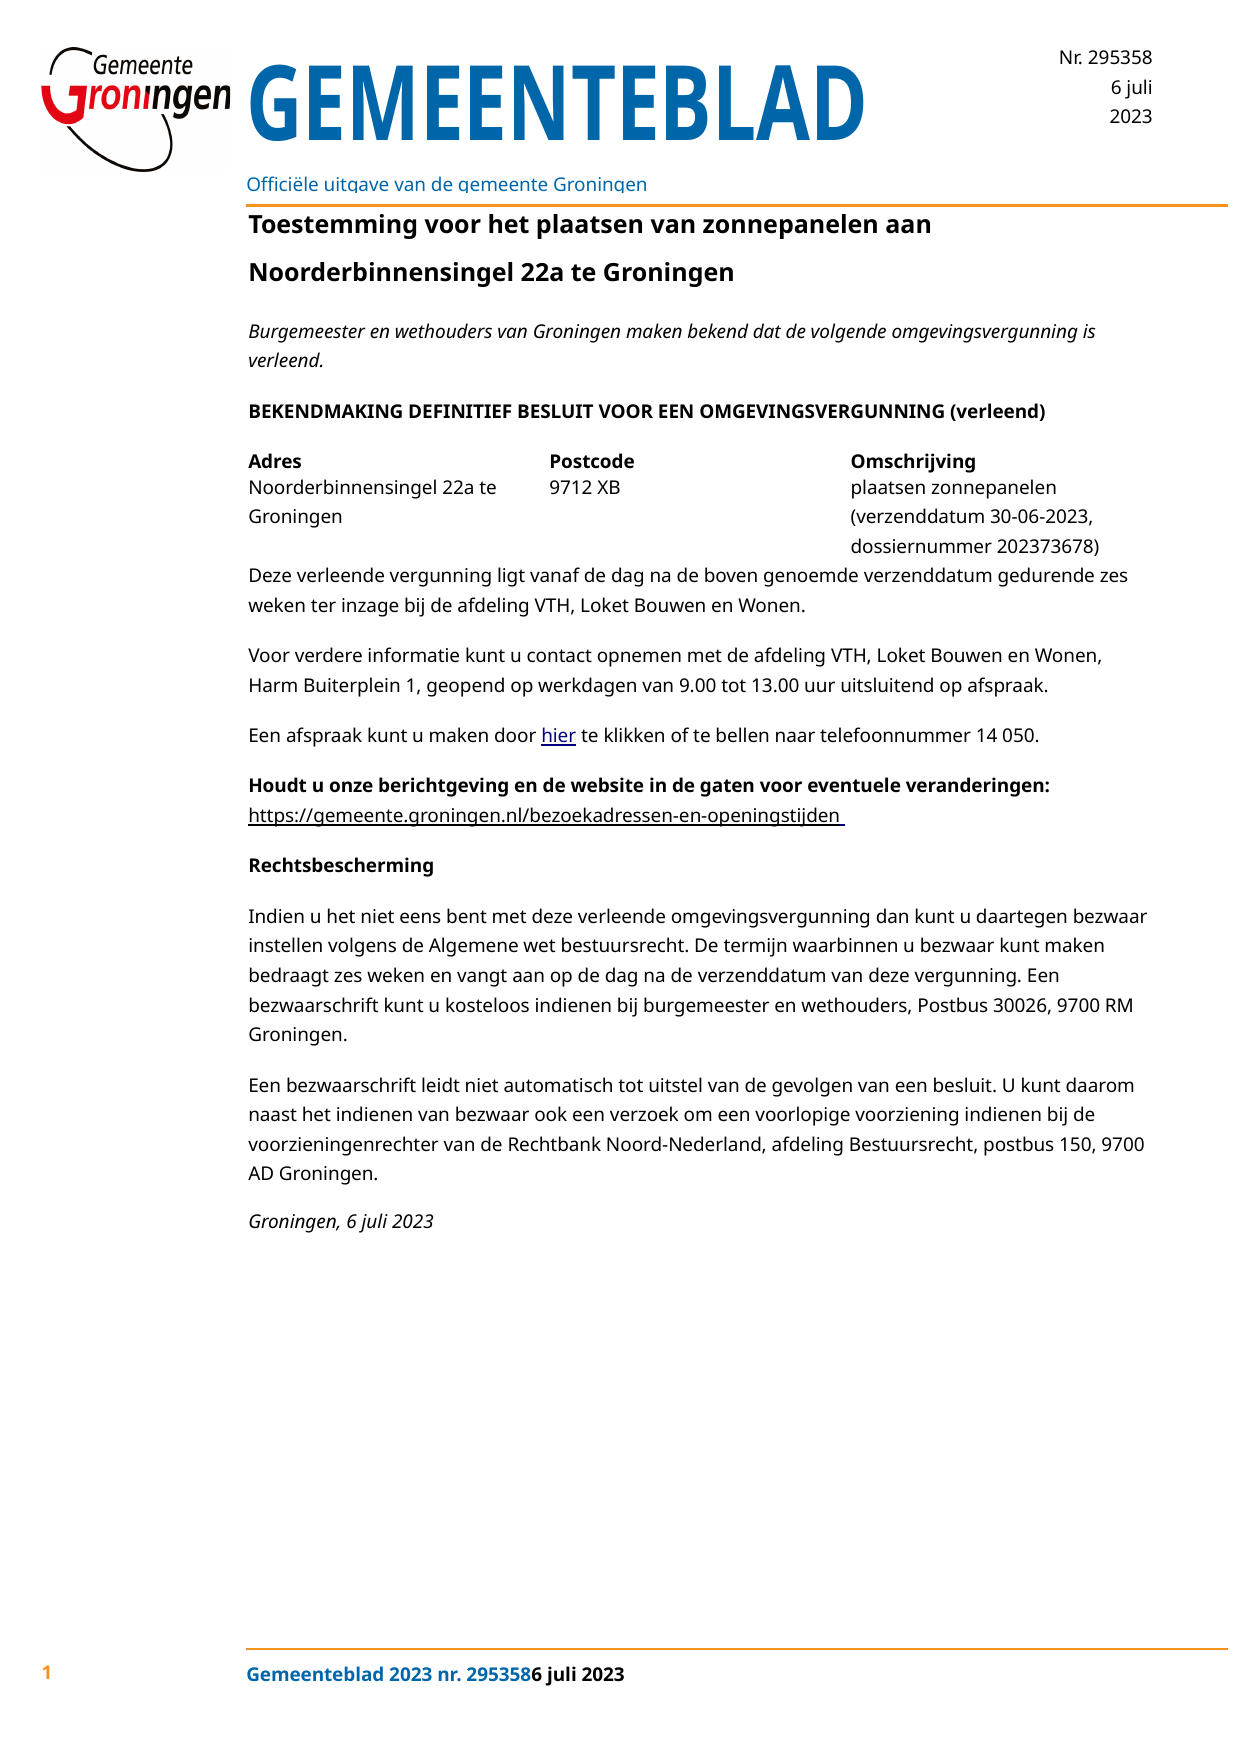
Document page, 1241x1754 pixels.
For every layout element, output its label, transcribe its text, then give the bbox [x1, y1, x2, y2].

text Groningen, 6 juli 2023 [248, 1208, 1152, 1234]
table_header Postcode [549, 449, 850, 474]
table_cell 9712 XB [549, 474, 850, 559]
text Rechtsbescherming [248, 853, 1152, 878]
text Een bezwaarschrift leidt niet automatisch tot uitstel van de gevolgen van een besluit. U kunt daarom naast het indienen van bezwaar ook een verzoek om een voorlopige voorziening indienen bij de voorzieningenrechter van de Rechtbank Noord-Nederland, afdeling Bestuursrecht, postbus 150, 9700 AD Groningen. [248, 1072, 1152, 1186]
text Houdt u onze berichtgeving en de website in de gaten voor eventuele veranderingen: https://gemeente.groningen.nl/bezoekadressen-en-openingstijden [248, 773, 1152, 828]
table_cell Noorderbinnensingel 22a te Groningen [248, 474, 549, 559]
text BEKENDMAKING DEFINITIEF BESLUIT VOOR EEN OMGEVINGSVERGUNNING (verleend) [248, 398, 1152, 424]
text Deze verleende vergunning ligt vanaf de dag na de boven genoemde verzenddatum gedurende zes weken ter inzage bij de afdeling VTH, Loket Bouwen en Wonen. [248, 562, 1152, 618]
table_cell plaatsen zonnepanelen (verzenddatum 30-06-2023, dossiernummer 202373678) [850, 474, 1152, 559]
text Indien u het niet eens bent met deze verleende omgevingsvergunning dan kunt u daartegen bezwaar instellen volgens de Algemene wet bestuursrecht. De termijn waarbinnen u bezwaar kunt maken bedraagt zes weken en vangt aan op de dag na de verzenddatum van deze vergunning. Een bezwaarschrift kunt u kosteloos indienen bij burgemeester en wethouders, Postbus 30026, 9700 RM Groningen. [248, 903, 1152, 1047]
table_header Adres [248, 449, 549, 474]
text Voor verdere informatie kunt u contact opnemen met de afdeling VTH, Loket Bouwen en Wonen, Harm Buiterplein 1, geopend op werkdagen van 9.00 tot 13.00 uur uitsluitend op afspraak. [248, 642, 1152, 698]
text Burgemeester en wethouders van Groningen maken bekend dat de volgende omgevingsvergunning is verleend. [248, 318, 1152, 373]
text Een afspraak kunt u maken door hier te klikken of te bellen naar telefoonnummer 14 050. [248, 722, 1152, 748]
text Toestemming voor het plaatsen van zonnepanelen aan Noorderbinnensingel 22a te Groningen [248, 207, 1152, 288]
table_header Omschrijving [850, 449, 1152, 474]
picture [41, 47, 231, 172]
